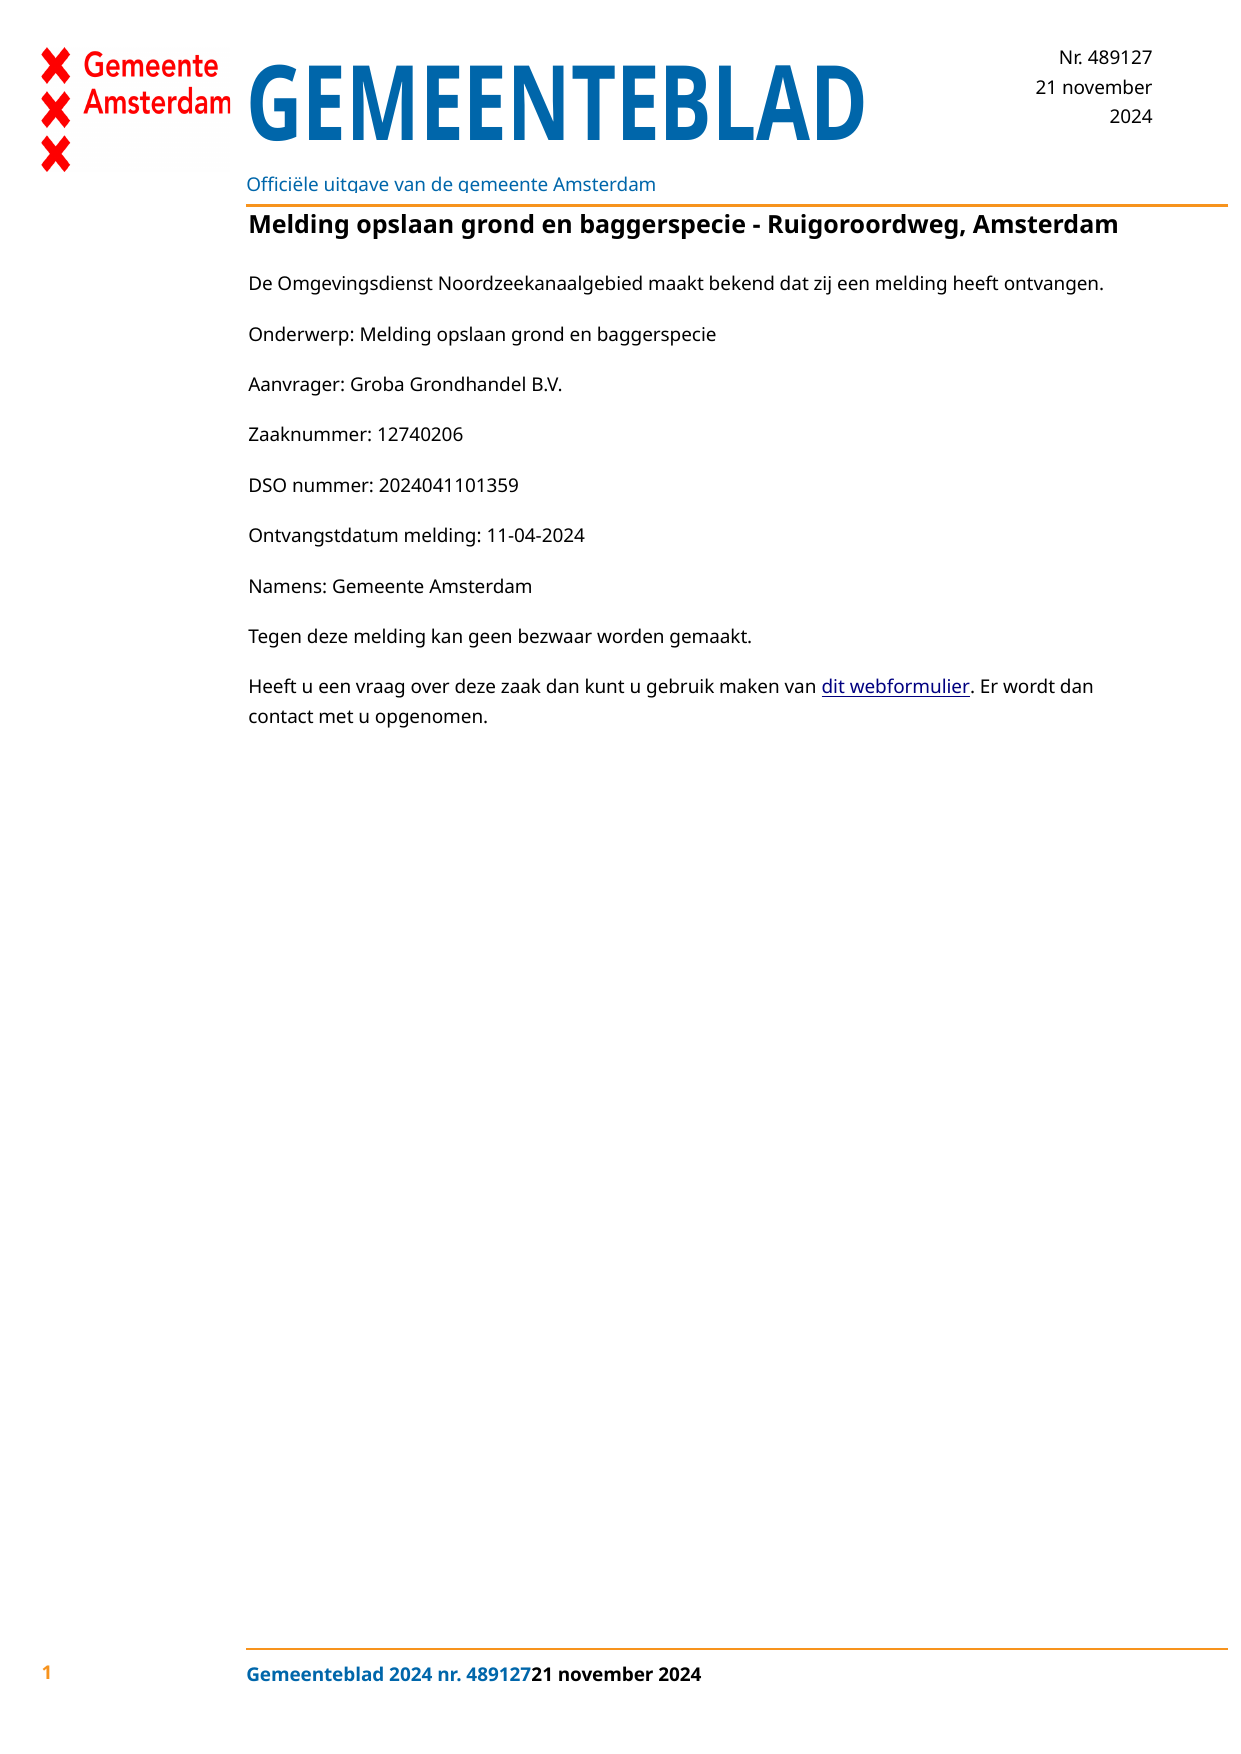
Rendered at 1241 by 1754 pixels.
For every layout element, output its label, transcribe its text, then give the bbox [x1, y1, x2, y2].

text Zaaknummer: 12740206 [248, 422, 1152, 447]
text Tegen deze melding kan geen bezwaar worden gemaakt. [248, 623, 1152, 649]
text De Omgevingsdienst Noordzeekanaalgebied maakt bekend dat zij een melding heeft ontvangen. [248, 270, 1152, 296]
text DSO nummer: 2024041101359 [248, 472, 1152, 498]
picture [41, 47, 231, 172]
text Onderwerp: Melding opslaan grond en baggerspecie [248, 321, 1152, 346]
text Ontvangstdatum melding: 11-04-2024 [248, 522, 1152, 548]
text Aanvrager: Groba Grondhandel B.V. [248, 371, 1152, 397]
text Heeft u een vraag over deze zaak dan kunt u gebruik maken van dit webformulier. Er wordt dan contact met u opgenomen. [248, 674, 1152, 729]
text Melding opslaan grond en baggerspecie - Ruigoroordweg, Amsterdam [248, 207, 1152, 241]
text Namens: Gemeente Amsterdam [248, 573, 1152, 598]
